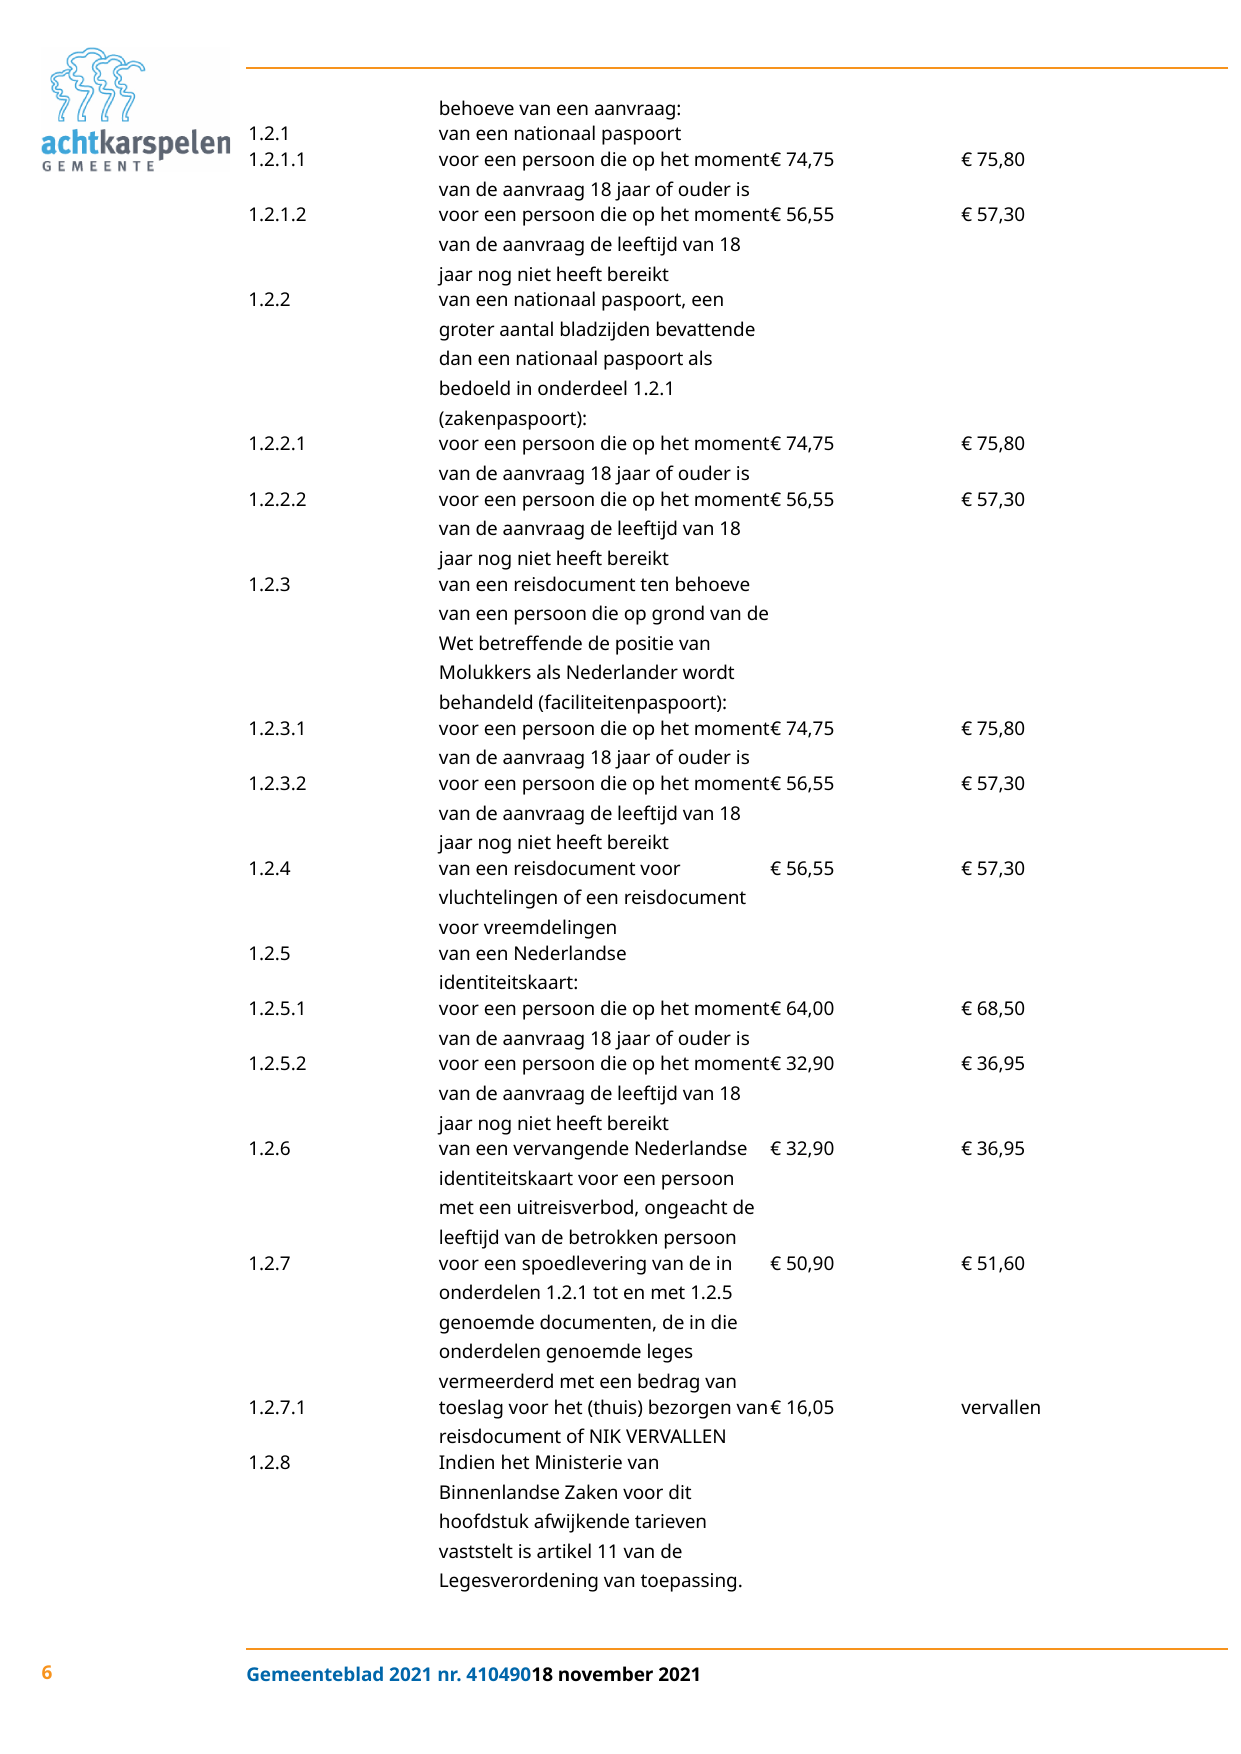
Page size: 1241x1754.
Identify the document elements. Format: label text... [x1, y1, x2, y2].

table_cell € 68,50 [961, 995, 1152, 1051]
table_cell € 56,55 [770, 855, 961, 940]
table_cell € 74,75 [770, 146, 961, 202]
table_cell [770, 571, 961, 715]
table_cell vervallen [961, 1394, 1152, 1449]
table_cell € 57,30 [961, 855, 1152, 940]
table_cell € 75,80 [961, 715, 1152, 770]
table_cell [770, 1449, 961, 1593]
table_cell € 74,75 [770, 431, 961, 486]
table_cell [961, 940, 1152, 995]
table_cell € 32,90 [770, 1135, 961, 1250]
table_cell € 57,30 [961, 486, 1152, 571]
table_cell € 75,80 [961, 146, 1152, 202]
table_cell € 36,95 [961, 1135, 1152, 1250]
table_cell € 16,05 [770, 1394, 961, 1449]
table_cell 1.2.5.2 [248, 1051, 439, 1135]
table_cell [961, 95, 1152, 121]
table_cell € 32,90 [770, 1051, 961, 1135]
table_cell [961, 1449, 1152, 1593]
table_cell van een Nederlandse identiteitskaart: [439, 940, 770, 995]
table_cell van een vervangende Nederlandse identiteitskaart voor een persoon met een uitreisverbod, ongeacht de leeftijd van de betrokken persoon [439, 1135, 770, 1250]
table_cell 1.2.3.2 [248, 770, 439, 855]
table_cell 1.2.3 [248, 571, 439, 715]
table_cell voor een persoon die op het moment van de aanvraag 18 jaar of ouder is [439, 431, 770, 486]
table_cell voor een persoon die op het moment van de aanvraag de leeftijd van 18 jaar nog niet heeft bereikt [439, 202, 770, 286]
table_cell van een nationaal paspoort, een groter aantal bladzijden bevattende dan een nationaal paspoort als bedoeld in onderdeel 1.2.1 (zakenpaspoort): [439, 286, 770, 431]
table_cell € 50,90 [770, 1250, 961, 1394]
table_cell Indien het Ministerie van Binnenlandse Zaken voor dit hoofdstuk afwijkende tarieven vaststelt is artikel 11 van de Legesverordening van toepassing. [439, 1449, 770, 1593]
table_cell van een nationaal paspoort [439, 121, 770, 146]
table_cell [770, 286, 961, 431]
table_cell 1.2.7.1 [248, 1394, 439, 1449]
table_cell voor een spoedlevering van de in onderdelen 1.2.1 tot en met 1.2.5 genoemde documenten, de in die onderdelen genoemde leges vermeerderd met een bedrag van [439, 1250, 770, 1394]
table_cell 1.2.2 [248, 286, 439, 431]
table_cell 1.2.3.1 [248, 715, 439, 770]
table_cell € 56,55 [770, 202, 961, 286]
table_cell [770, 940, 961, 995]
table_cell van een reisdocument ten behoeve van een persoon die op grond van de Wet betreffende de positie van Molukkers als Nederlander wordt behandeld (faciliteitenpaspoort): [439, 571, 770, 715]
table_cell voor een persoon die op het moment van de aanvraag de leeftijd van 18 jaar nog niet heeft bereikt [439, 1051, 770, 1135]
table_cell 1.2.6 [248, 1135, 439, 1250]
table_cell voor een persoon die op het moment van de aanvraag 18 jaar of ouder is [439, 715, 770, 770]
table_cell [770, 95, 961, 121]
table_cell € 75,80 [961, 431, 1152, 486]
table_cell 1.2.2.1 [248, 431, 439, 486]
table_cell € 57,30 [961, 770, 1152, 855]
table_cell 1.2.1.2 [248, 202, 439, 286]
table_cell € 74,75 [770, 715, 961, 770]
table_cell 1.2.5.1 [248, 995, 439, 1051]
table_cell toeslag voor het (thuis) bezorgen van reisdocument of NIK VERVALLEN [439, 1394, 770, 1449]
table_cell 1.2.1.1 [248, 146, 439, 202]
picture [41, 47, 231, 172]
table_cell € 51,60 [961, 1250, 1152, 1394]
table_cell € 64,00 [770, 995, 961, 1051]
table_cell € 56,55 [770, 486, 961, 571]
table_cell [961, 121, 1152, 146]
table_cell 1.2.1 [248, 121, 439, 146]
table_cell € 36,95 [961, 1051, 1152, 1135]
table_cell [248, 95, 439, 121]
table_cell 1.2.2.2 [248, 486, 439, 571]
table_cell voor een persoon die op het moment van de aanvraag de leeftijd van 18 jaar nog niet heeft bereikt [439, 486, 770, 571]
table_cell behoeve van een aanvraag: [439, 95, 770, 121]
table_cell [961, 286, 1152, 431]
table_cell voor een persoon die op het moment van de aanvraag 18 jaar of ouder is [439, 995, 770, 1051]
table_cell € 56,55 [770, 770, 961, 855]
table_cell 1.2.8 [248, 1449, 439, 1593]
table_cell [961, 571, 1152, 715]
table_cell van een reisdocument voor vluchtelingen of een reisdocument voor vreemdelingen [439, 855, 770, 940]
table_cell 1.2.7 [248, 1250, 439, 1394]
table_cell € 57,30 [961, 202, 1152, 286]
table_cell voor een persoon die op het moment van de aanvraag 18 jaar of ouder is [439, 146, 770, 202]
table_cell voor een persoon die op het moment van de aanvraag de leeftijd van 18 jaar nog niet heeft bereikt [439, 770, 770, 855]
table_cell 1.2.4 [248, 855, 439, 940]
table_cell [770, 121, 961, 146]
table_cell 1.2.5 [248, 940, 439, 995]
